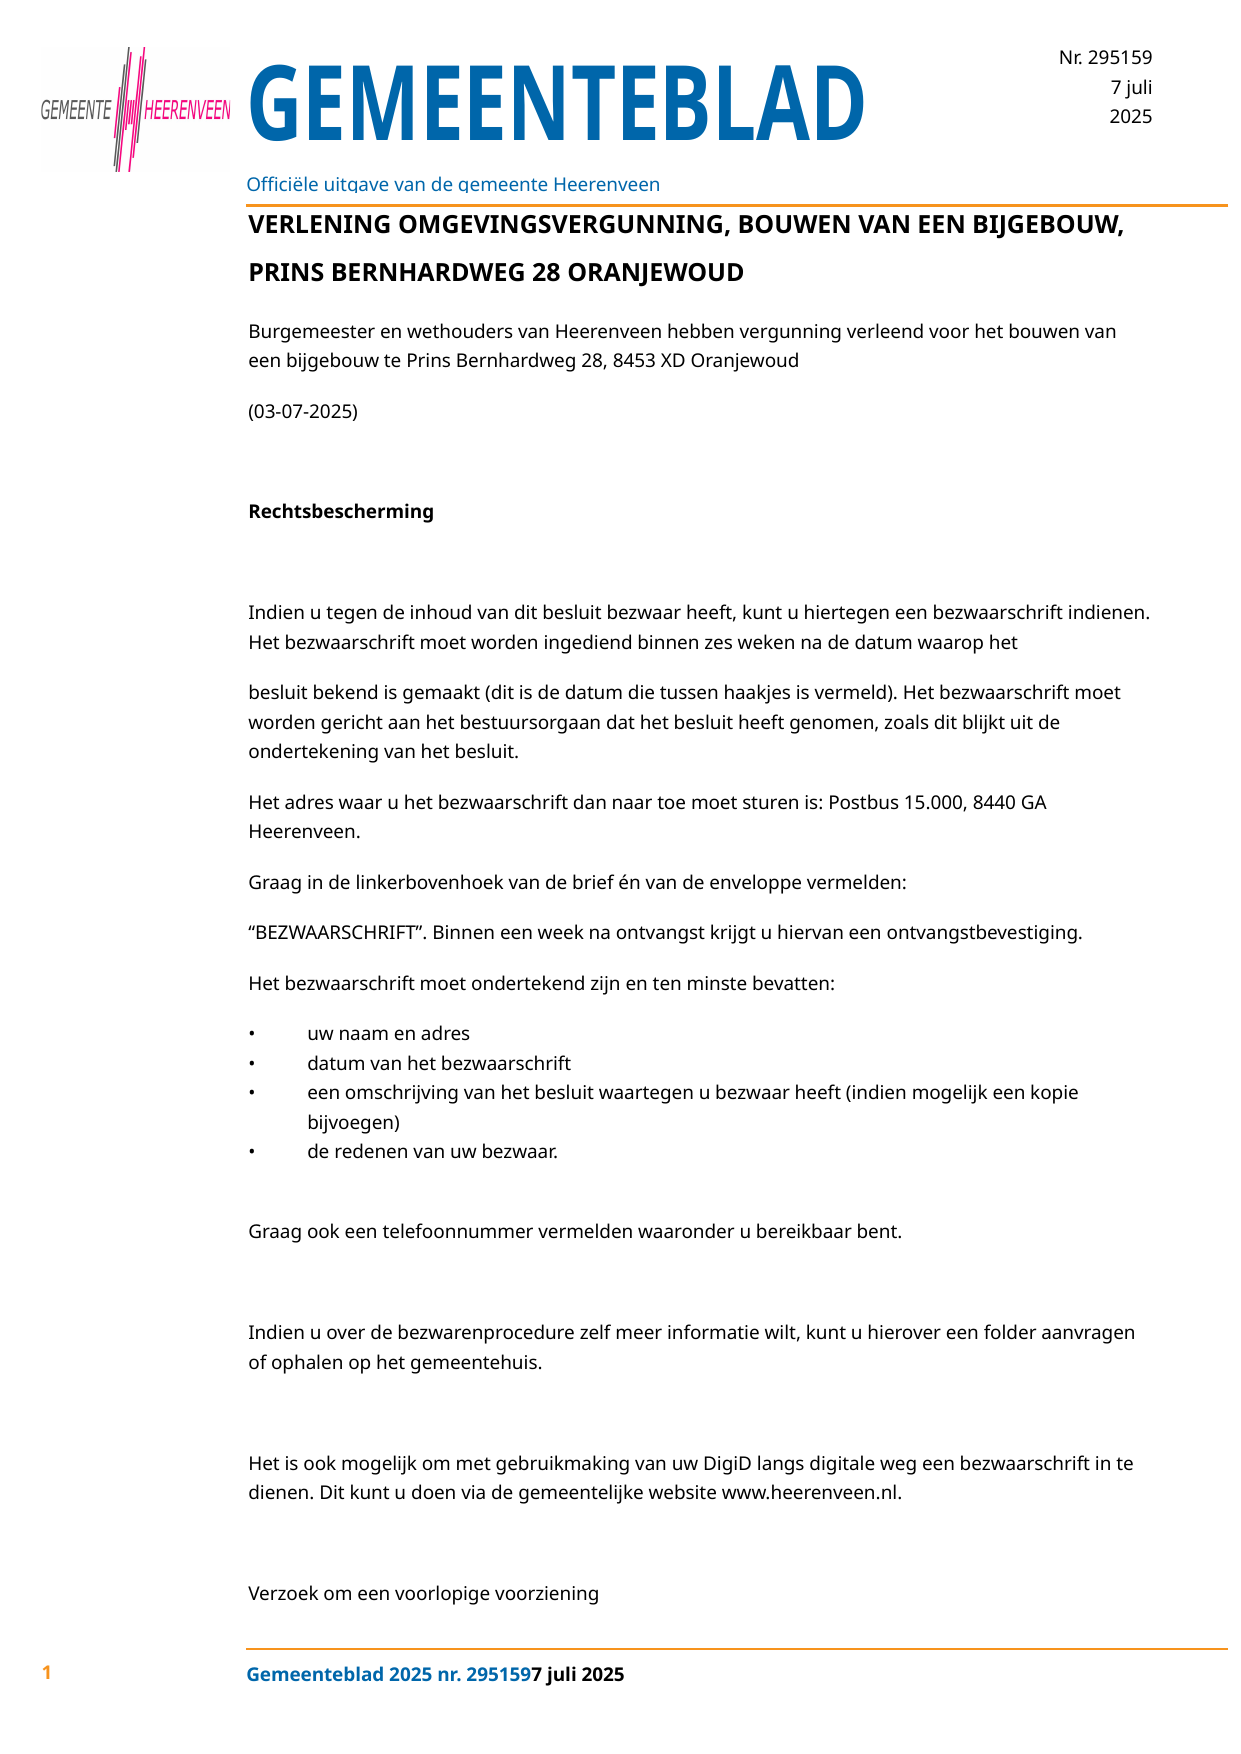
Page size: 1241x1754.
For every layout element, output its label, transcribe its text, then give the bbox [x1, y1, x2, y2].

text Indien u over de bezwarenprocedure zelf meer informatie wilt, kunt u hierover een folder aanvragen of ophalen op het gemeentehuis. [248, 1319, 1152, 1375]
text “BEZWAARSCHRIFT”. Binnen een week na ontvangst krijgt u hiervan een ontvangstbevestiging. [248, 919, 1152, 945]
text Verzoek om een voorlopige voorziening [248, 1580, 1152, 1606]
text Graag in de linkerbovenhoek van de brief én van de enveloppe vermelden: [248, 869, 1152, 895]
text Het bezwaarschrift moet ondertekend zijn en ten minste bevatten: [248, 970, 1152, 996]
text Het adres waar u het bezwaarschrift dan naar toe moet sturen is: Postbus 15.000, 8440 GA Heerenveen. [248, 789, 1152, 844]
text Graag ook een telefoonnummer vermelden waaronder u bereikbaar bent. [248, 1219, 1152, 1244]
text besluit bekend is gemaakt (dit is de datum die tussen haakjes is vermeld). Het bezwaarschrift moet worden gericht aan het bestuursorgaan dat het besluit heeft genomen, zoals dit blijkt uit de ondertekening van het besluit. [248, 679, 1152, 764]
text Indien u tegen de inhoud van dit besluit bezwaar heeft, kunt u hiertegen een bezwaarschrift indienen. Het bezwaarschrift moet worden ingediend binnen zes weken na de datum waarop het [248, 599, 1152, 655]
picture [41, 47, 231, 172]
text Burgemeester en wethouders van Heerenveen hebben vergunning verleend voor het bouwen van een bijgebouw te Prins Bernhardweg 28, 8453 XD Oranjewoud [248, 318, 1152, 373]
text VERLENING OMGEVINGSVERGUNNING, BOUWEN VAN EEN BIJGEBOUW, PRINS BERNHARDWEG 28 ORANJEWOUD [248, 207, 1152, 288]
text Het is ook mogelijk om met gebruikmaking van uw DigiD langs digitale weg een bezwaarschrift in te dienen. Dit kunt u doen via de gemeentelijke website www.heerenveen.nl. [248, 1450, 1152, 1505]
text (03-07-2025) [248, 398, 1152, 424]
text Rechtsbescherming [248, 499, 1152, 524]
list uw naam en adres [248, 1020, 1152, 1046]
list een omschrijving van het besluit waartegen u bezwaar heeft (indien mogelijk een kopie bijvoegen) [248, 1079, 1152, 1135]
list de redenen van uw bezwaar. [248, 1139, 1152, 1164]
list datum van het bezwaarschrift [248, 1050, 1152, 1076]
